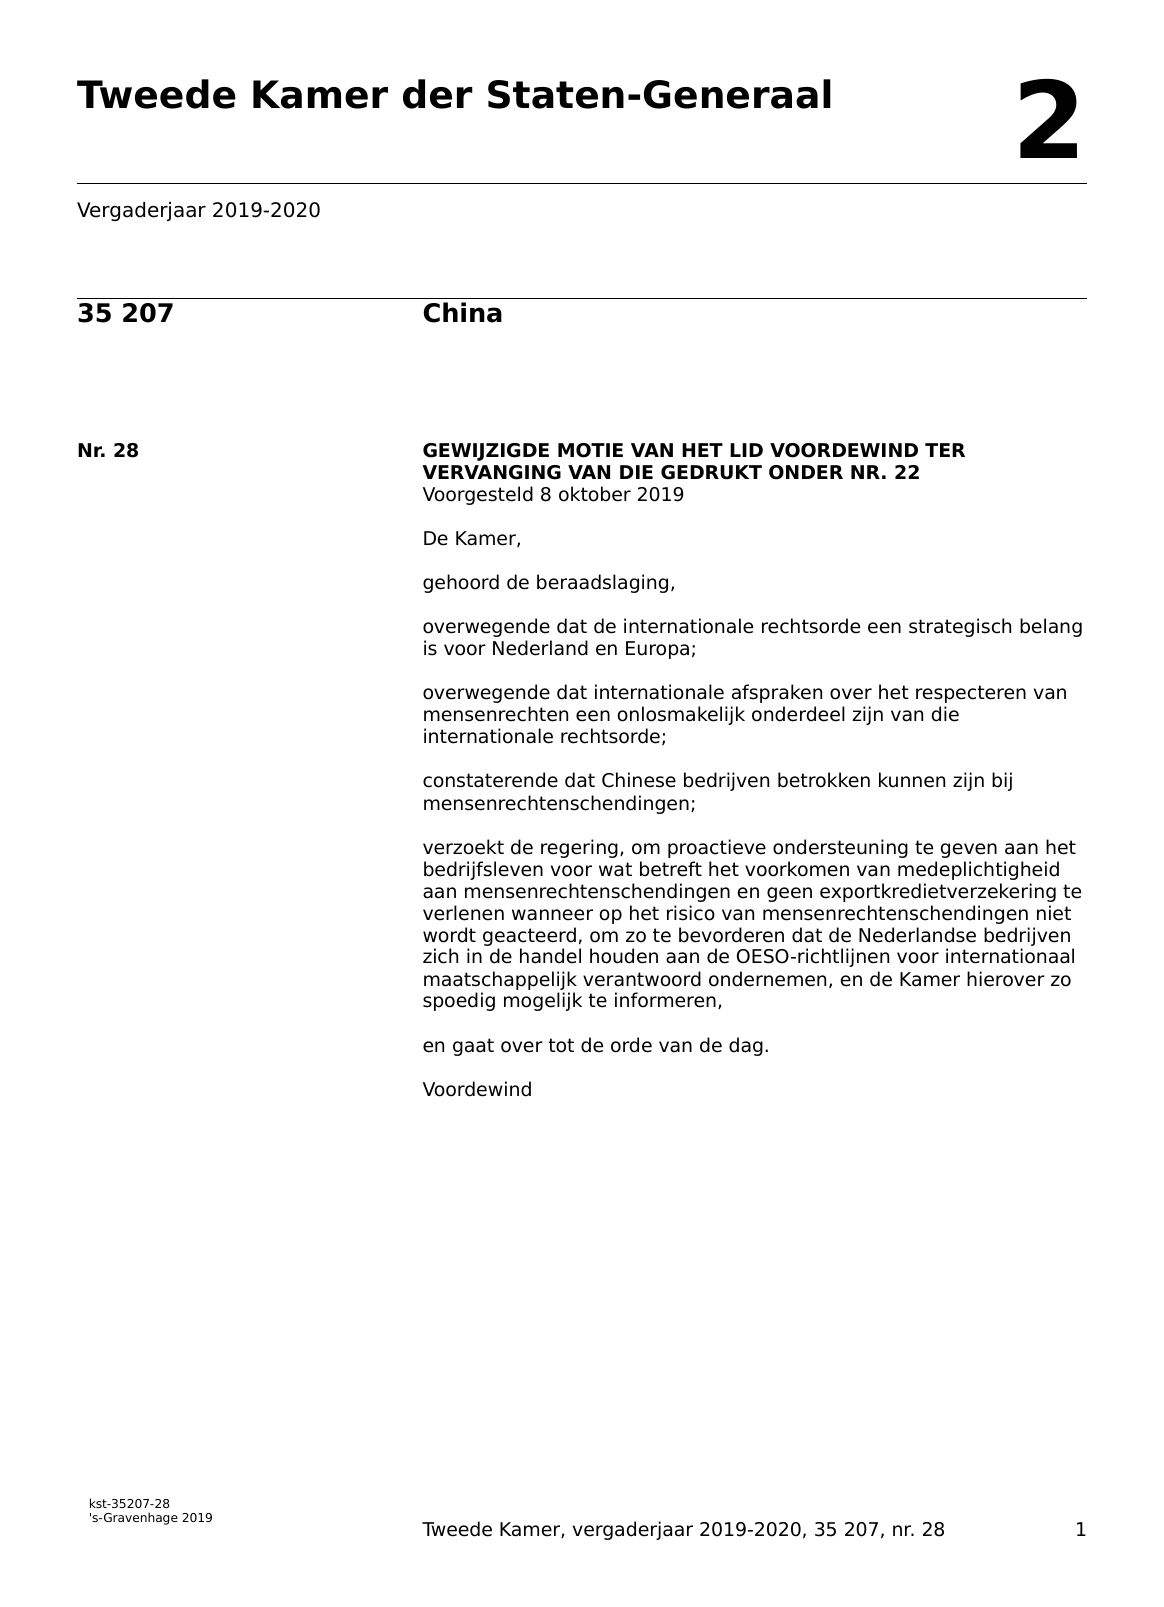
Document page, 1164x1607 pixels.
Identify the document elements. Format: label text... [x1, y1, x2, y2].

text verzoekt de regering, om proactieve ondersteuning te geven aan het bedrijfsleven voor wat betreft het voorkomen van medeplichtigheid aan mensenrechtenschendingen en geen exportkredietverzekering te verlenen wanneer op het risico van mensenrechtenschendingen niet wordt geacteerd, om zo te bevorderen dat de Nederlandse bedrijven zich in de handel houden aan de OESO-richtlijnen voor internationaal maatschappelijk verantwoord ondernemen, en de Kamer hierover zo spoedig mogelijk te informeren, [422, 837, 1087, 1012]
text overwegende dat internationale afspraken over het respecteren van mensenrechten een onlosmakelijk onderdeel zijn van die internationale rechtsorde; [422, 682, 1087, 748]
text De Kamer, [422, 528, 1087, 550]
table_cell Vergaderjaar 2019-2020 [77, 184, 1087, 298]
subtitle Nr. 28 GEWIJZIGDE MOTIE VAN HET LID VOORDEWIND TER VERVANGING VAN DIE GEDRUKT ONDER NR. 22 [77, 440, 1087, 484]
text Voorgesteld 8 oktober 2019 [422, 484, 1087, 506]
text gehoord de beraadslaging, [422, 572, 1087, 594]
table_header 2 [886, 59, 1087, 183]
text en gaat over tot de orde van de dag. [422, 1034, 1087, 1057]
text overwegende dat de internationale rechtsorde een strategisch belang is voor Nederland en Europa; [422, 616, 1087, 660]
subtitle 35 207 China [77, 299, 1087, 329]
table_header Tweede Kamer der Staten-Generaal [77, 59, 886, 183]
text 's-Gravenhage 2019 [88, 1511, 323, 1525]
text Voordewind [422, 1079, 1087, 1101]
text kst-35207-28 [88, 1497, 323, 1511]
text constaterende dat Chinese bedrijven betrokken kunnen zijn bij mensenrechtenschendingen; [422, 770, 1087, 814]
